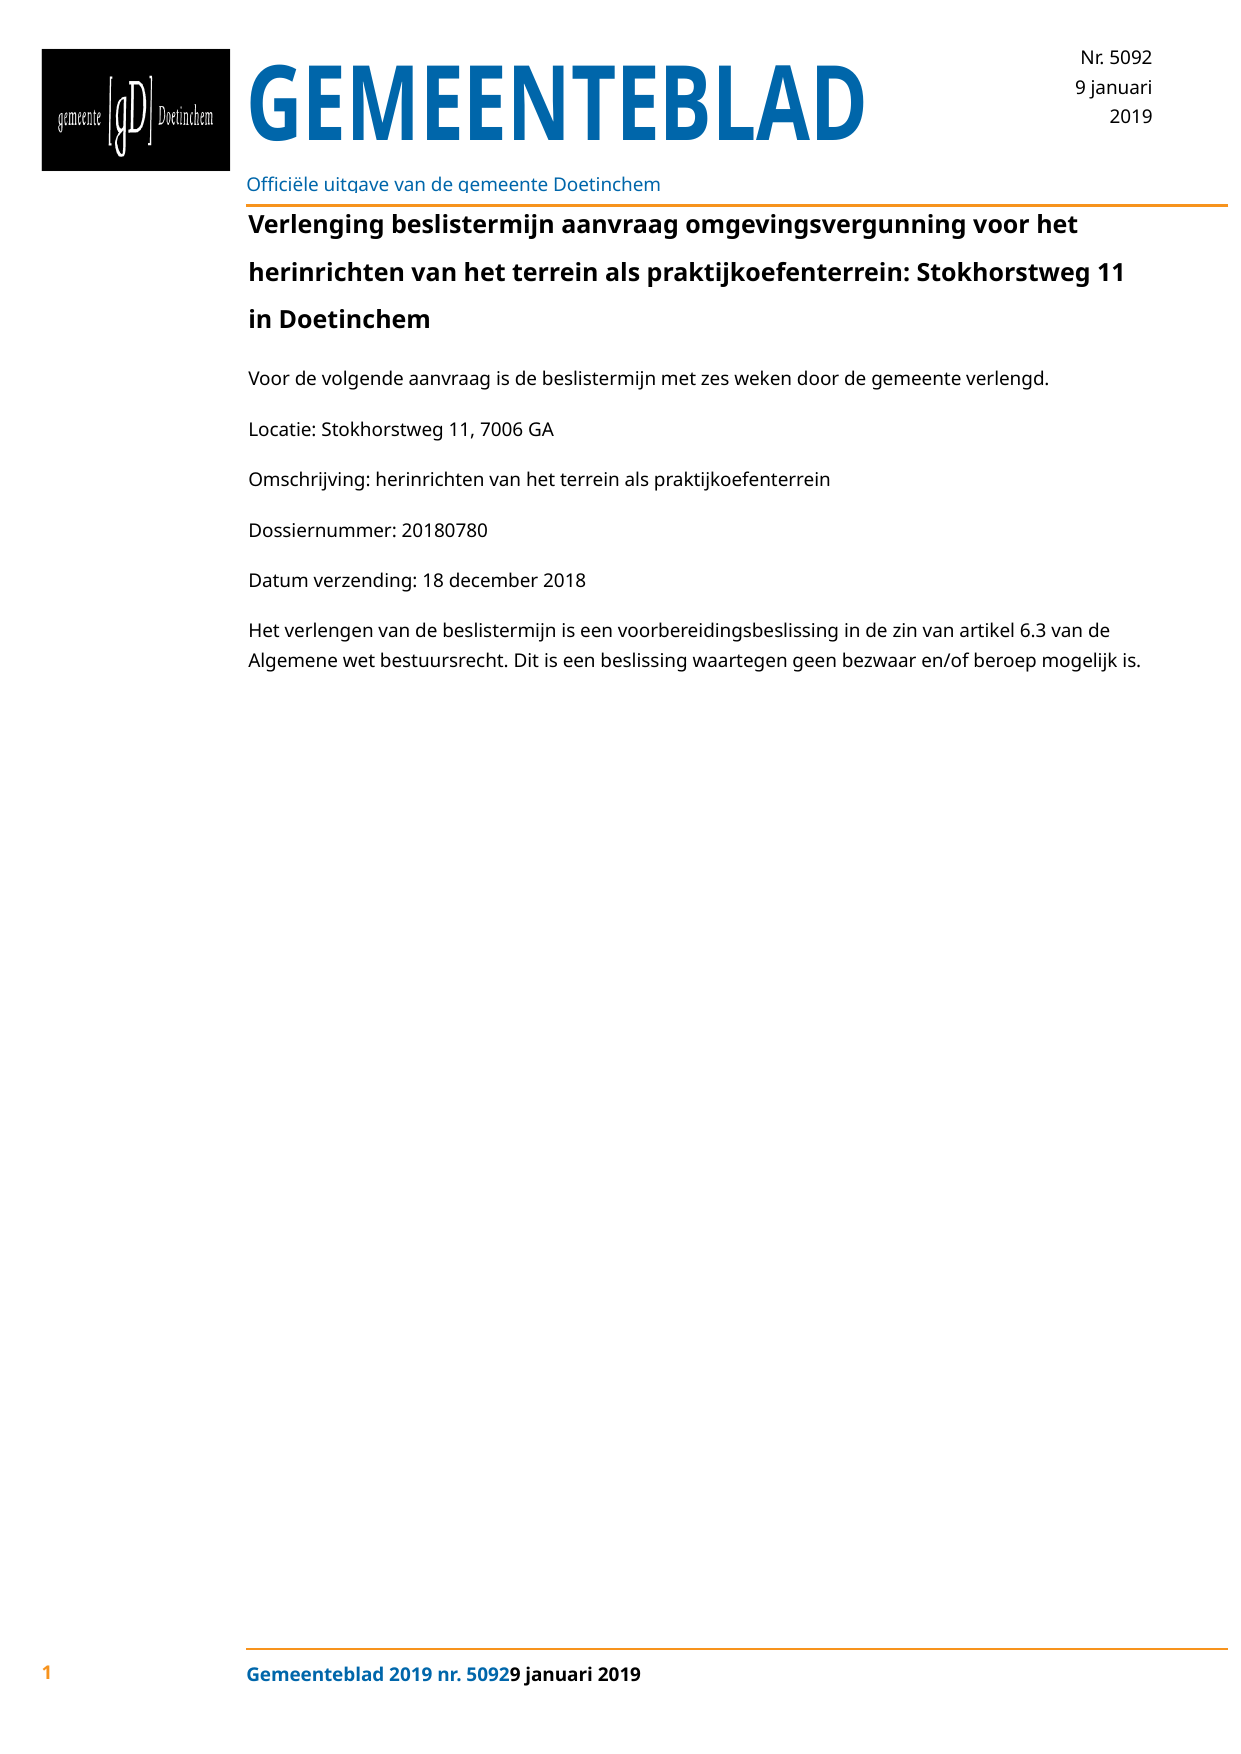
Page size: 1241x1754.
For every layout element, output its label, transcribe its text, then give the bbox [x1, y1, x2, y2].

text Omschrijving: herinrichten van het terrein als praktijkoefenterrein [248, 466, 1152, 492]
picture [41, 47, 231, 172]
text Voor de volgende aanvraag is de beslistermijn met zes weken door de gemeente verlengd. [248, 366, 1152, 391]
text Het verlengen van de beslistermijn is een voorbereidingsbeslissing in de zin van artikel 6.3 van de Algemene wet bestuursrecht. Dit is een beslissing waartegen geen bezwaar en/of beroep mogelijk is. [248, 618, 1152, 673]
text Verlenging beslistermijn aanvraag omgevingsvergunning voor het herinrichten van het terrein als praktijkoefenterrein: Stokhorstweg 11 in Doetinchem [248, 207, 1152, 336]
text Datum verzending: 18 december 2018 [248, 567, 1152, 593]
text Dossiernummer: 20180780 [248, 517, 1152, 542]
text Locatie: Stokhorstweg 11, 7006 GA [248, 416, 1152, 442]
